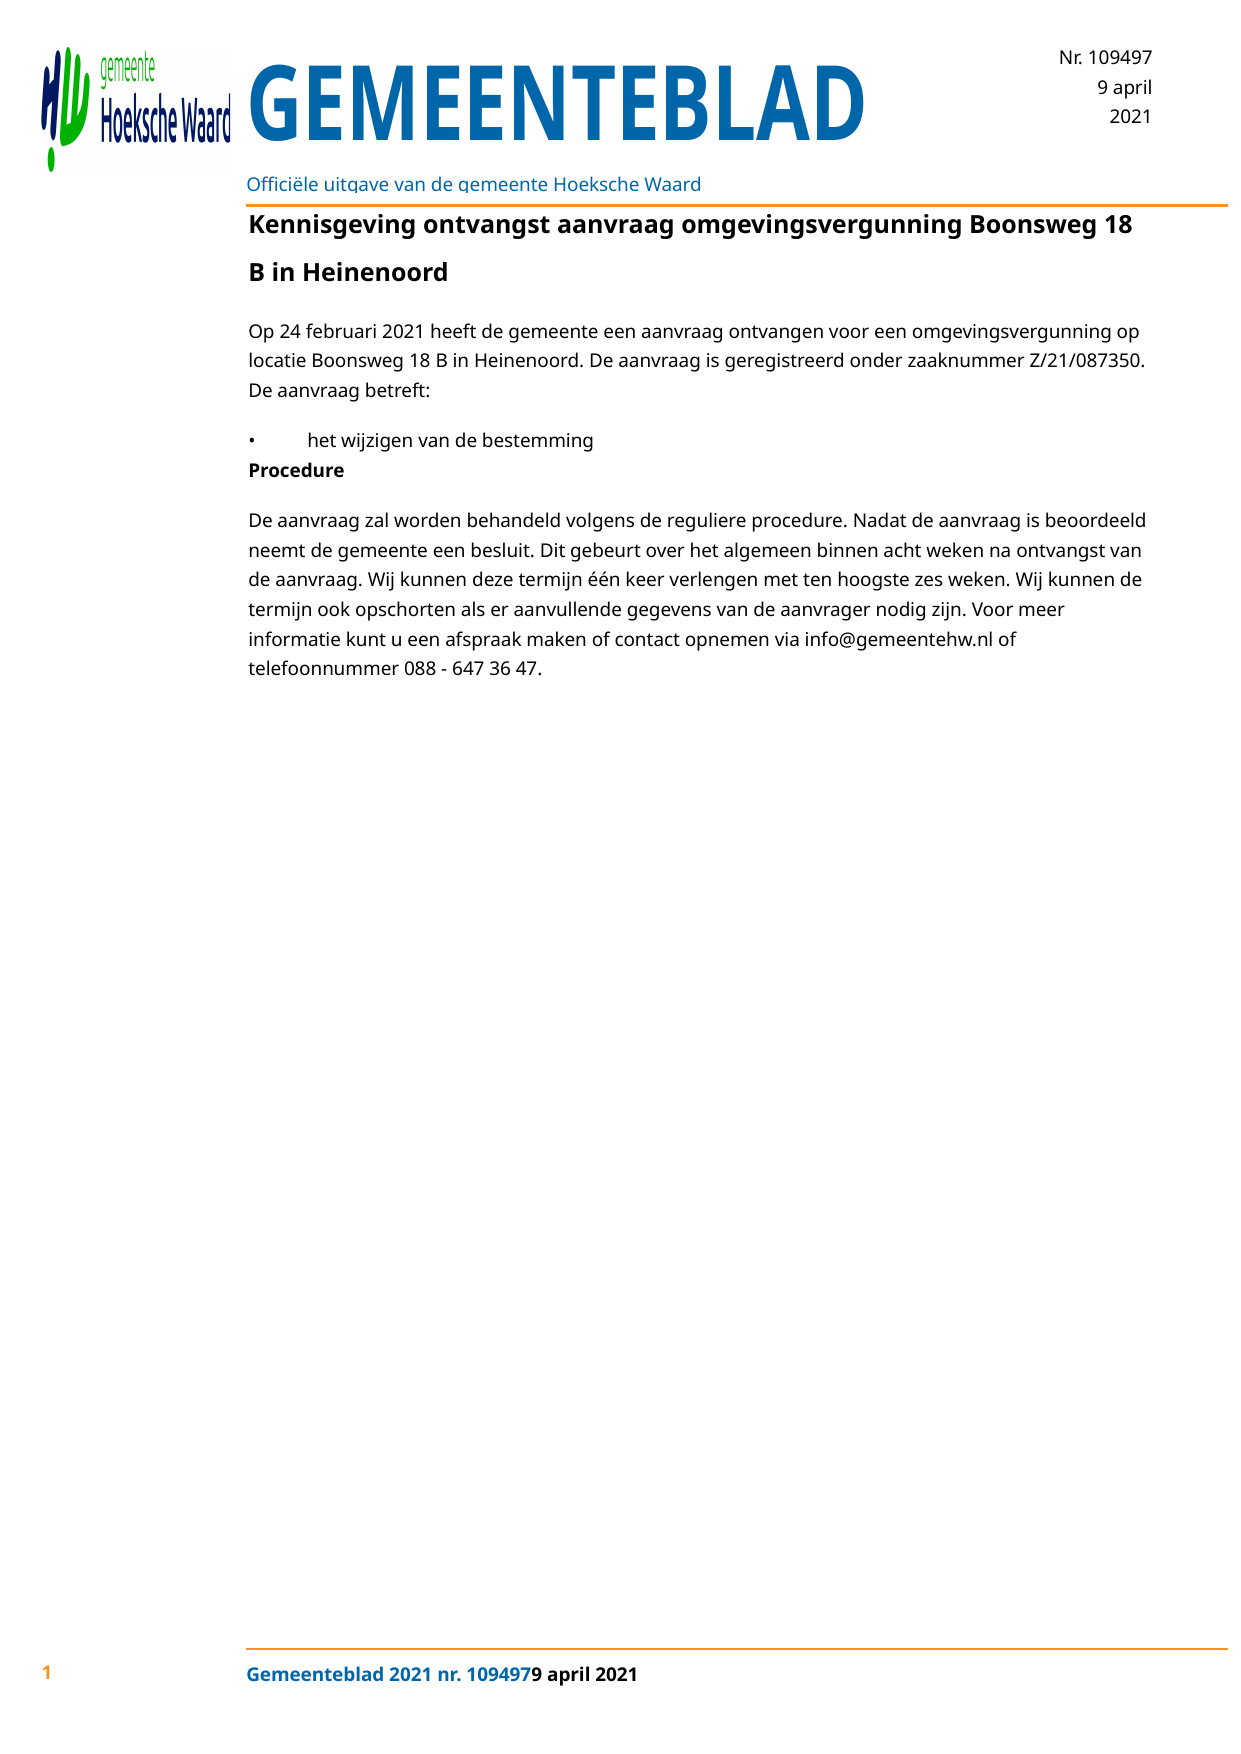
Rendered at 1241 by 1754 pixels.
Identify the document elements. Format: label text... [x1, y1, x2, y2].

list het wijzigen van de bestemming [248, 427, 1152, 453]
text De aanvraag zal worden behandeld volgens de reguliere procedure. Nadat de aanvraag is beoordeeld neemt de gemeente een besluit. Dit gebeurt over het algemeen binnen acht weken na ontvangst van de aanvraag. Wij kunnen deze termijn één keer verlengen met ten hoogste zes weken. Wij kunnen de termijn ook opschorten als er aanvullende gegevens van de aanvrager nodig zijn. Voor meer informatie kunt u een afspraak maken of contact opnemen via info@gemeentehw.nl of telefoonnummer 088 - 647 36 47. [248, 507, 1152, 681]
text Procedure [248, 457, 1152, 483]
text Kennisgeving ontvangst aanvraag omgevingsvergunning Boonsweg 18 B in Heinenoord [248, 207, 1152, 288]
picture [41, 47, 231, 172]
text Op 24 februari 2021 heeft de gemeente een aanvraag ontvangen voor een omgevingsvergunning op locatie Boonsweg 18 B in Heinenoord. De aanvraag is geregistreerd onder zaaknummer Z/21/087350. De aanvraag betreft: [248, 318, 1152, 403]
